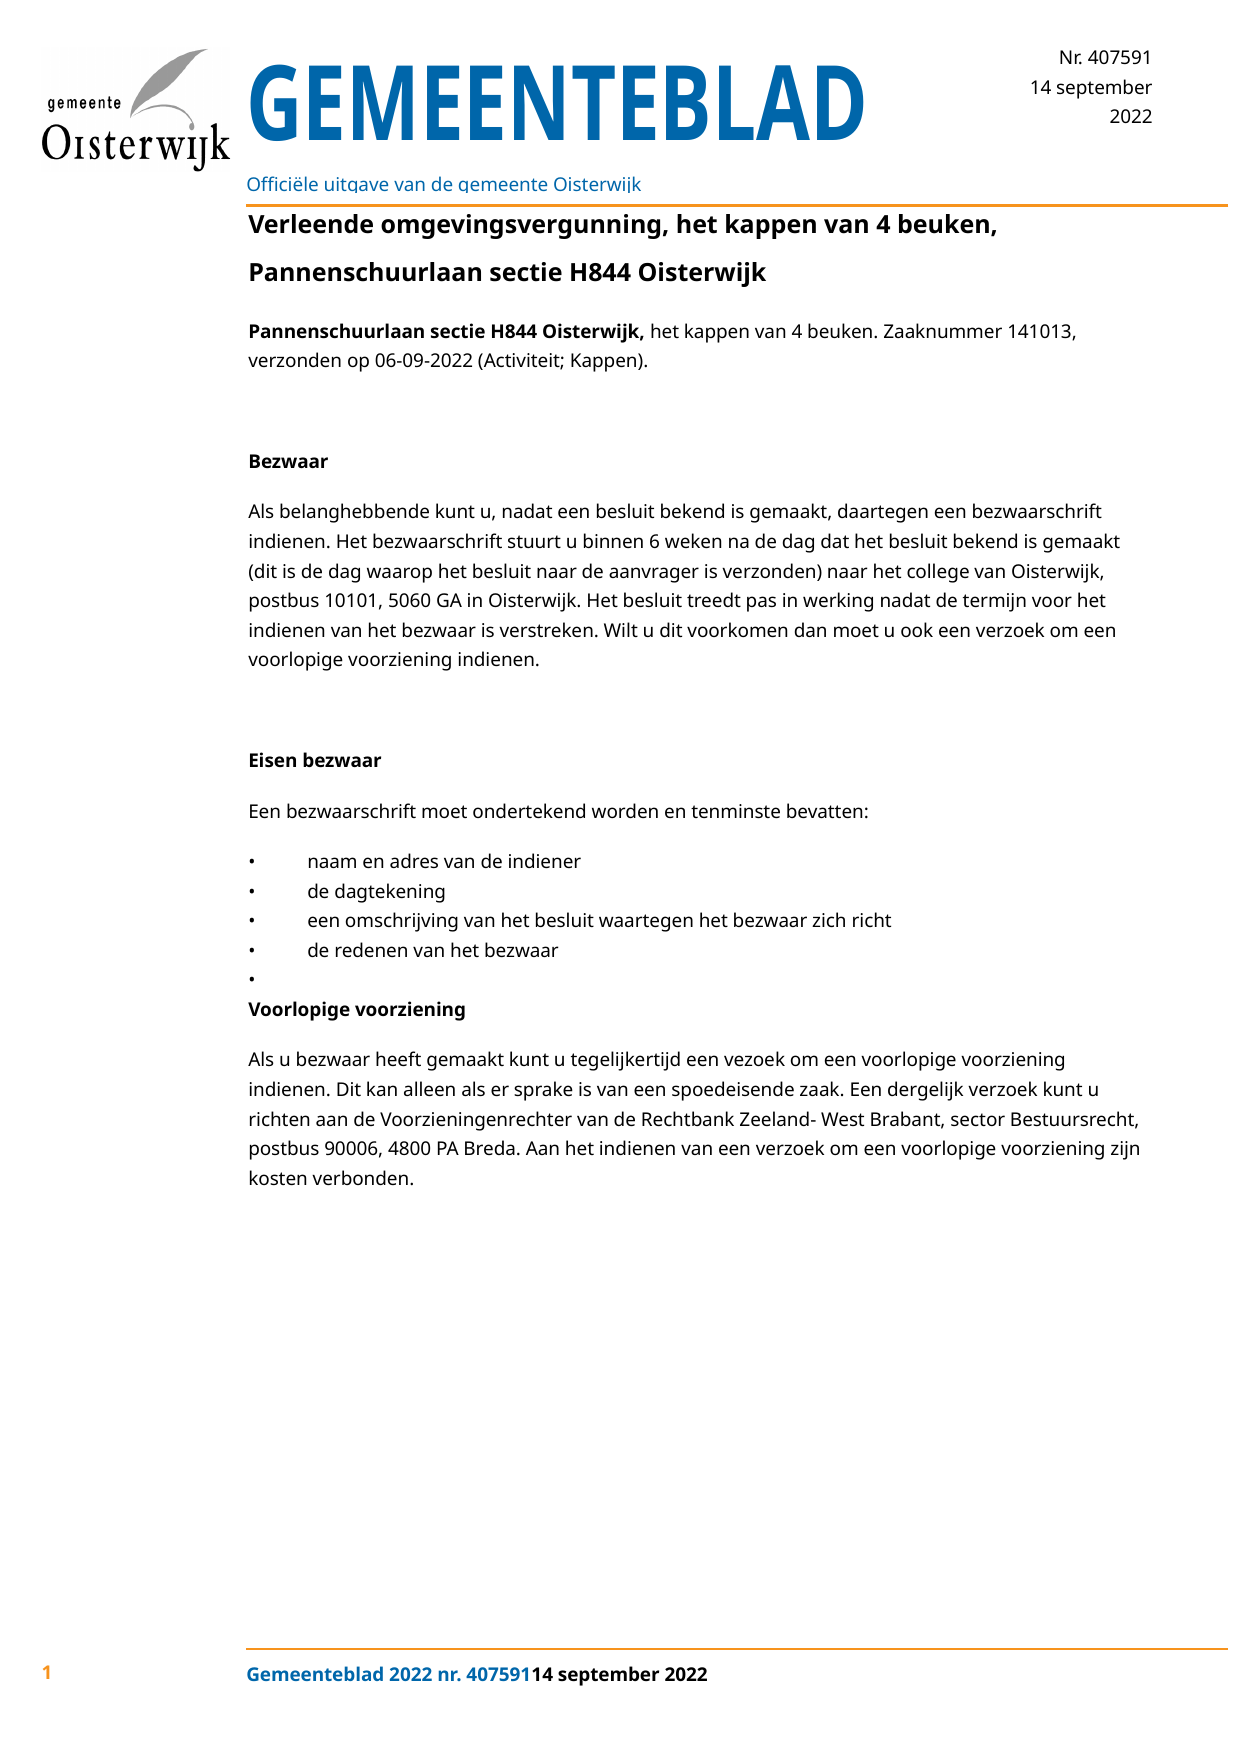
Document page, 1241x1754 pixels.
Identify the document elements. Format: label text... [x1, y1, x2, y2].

list een omschrijving van het besluit waartegen het bezwaar zich richt [248, 907, 1152, 933]
text Een bezwaarschrift moet ondertekend worden en tenminste bevatten: [248, 798, 1152, 824]
text Verleende omgevingsvergunning, het kappen van 4 beuken, Pannenschuurlaan sectie H844 Oisterwijk [248, 207, 1152, 288]
list de redenen van het bezwaar [248, 937, 1152, 963]
text Voorlopige voorziening [248, 996, 1152, 1022]
text Als u bezwaar heeft gemaakt kunt u tegelijkertijd een vezoek om een voorlopige voorziening indienen. Dit kan alleen als er sprake is van een spoedeisende zaak. Een dergelijk verzoek kunt u richten aan de Voorzieningenrechter van de Rechtbank Zeeland- West Brabant, sector Bestuursrecht, postbus 90006, 4800 PA Breda. Aan het indienen van een verzoek om een voorlopige voorziening zijn kosten verbonden. [248, 1047, 1152, 1191]
text Eisen bezwaar [248, 747, 1152, 773]
list de dagtekening [248, 878, 1152, 904]
text Als belanghebbende kunt u, nadat een besluit bekend is gemaakt, daartegen een bezwaarschrift indienen. Het bezwaarschrift stuurt u binnen 6 weken na de dag dat het besluit bekend is gemaakt (dit is de dag waarop het besluit naar de aanvrager is verzonden) naar het college van Oisterwijk, postbus 10101, 5060 GA in Oisterwijk. Het besluit treedt pas in werking nadat de termijn voor het indienen van het bezwaar is verstreken. Wilt u dit voorkomen dan moet u ook een verzoek om een voorlopige voorziening indienen. [248, 499, 1152, 672]
text Bezwaar [248, 448, 1152, 474]
text Pannenschuurlaan sectie H844 Oisterwijk, het kappen van 4 beuken. Zaaknummer 141013, verzonden op 06-09-2022 (Activiteit; Kappen). [248, 318, 1152, 373]
picture [41, 47, 231, 172]
list naam en adres van de indiener [248, 848, 1152, 874]
